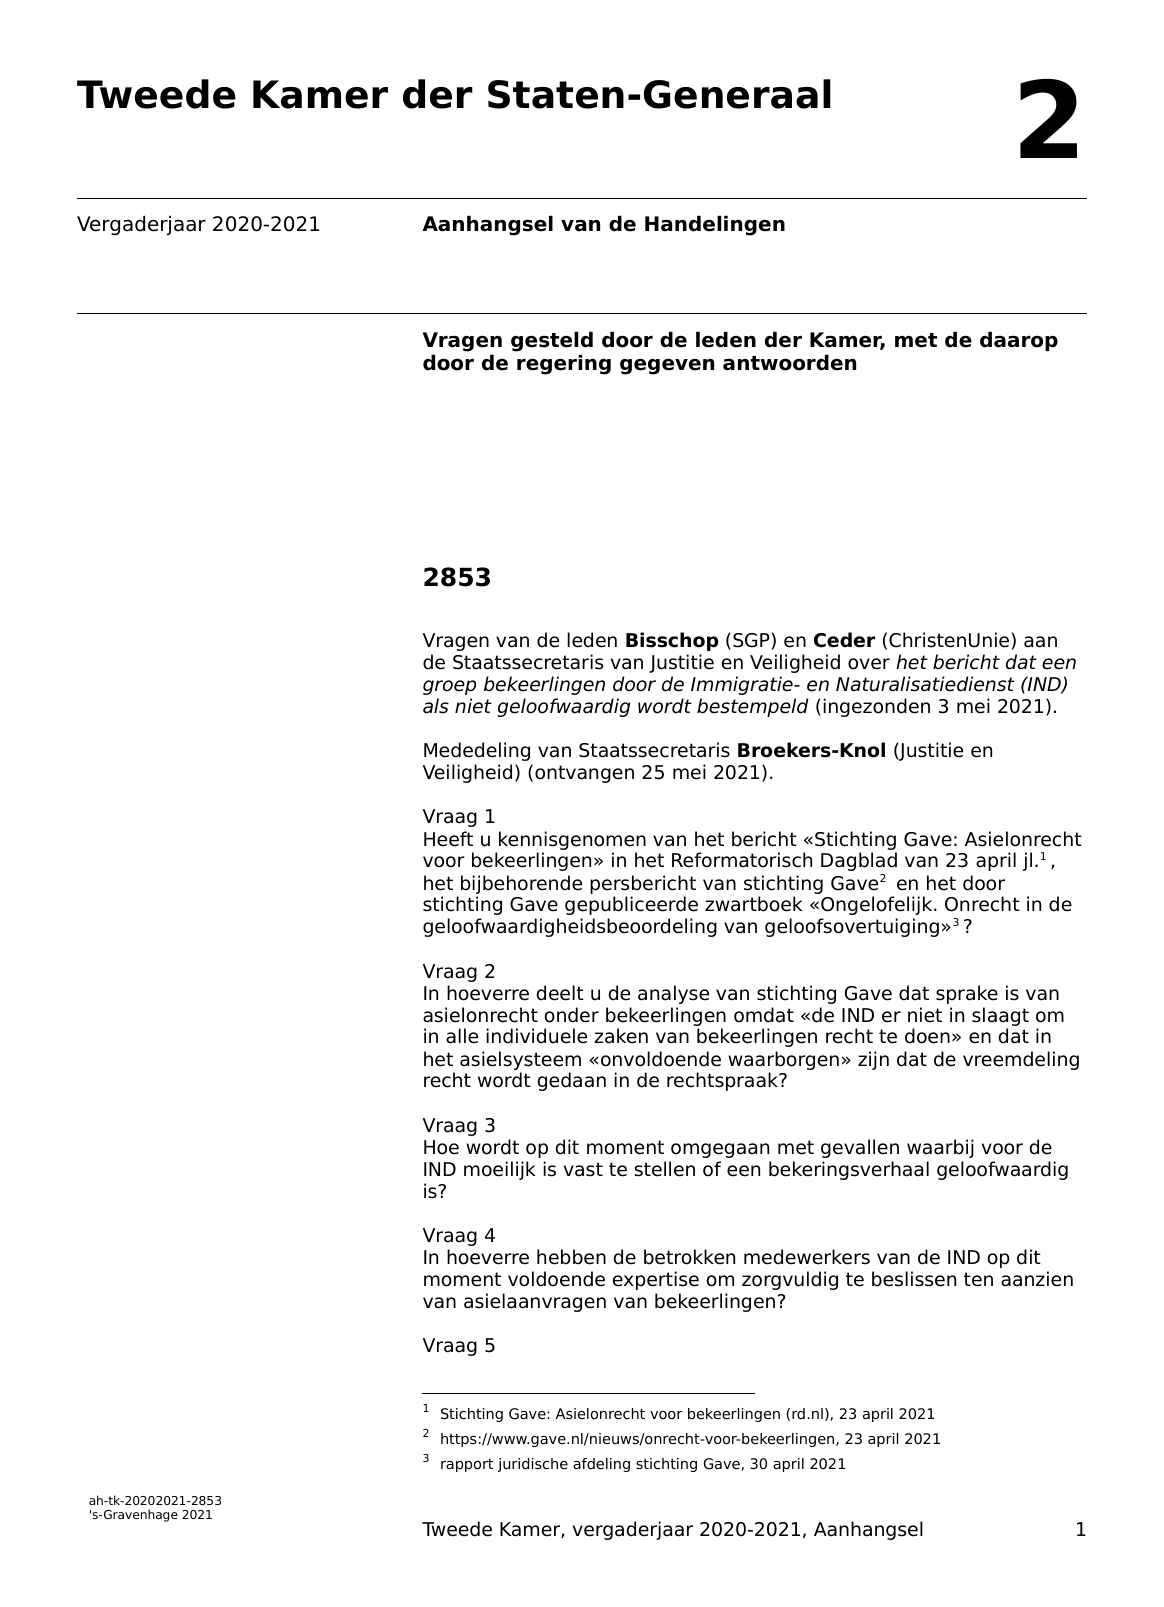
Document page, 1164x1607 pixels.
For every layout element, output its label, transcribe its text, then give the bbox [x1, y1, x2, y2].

text Hoe wordt op dit moment omgegaan met gevallen waarbij voor de IND moeilijk is vast te stellen of een bekeringsverhaal geloofwaardig is? [422, 1137, 1087, 1202]
text 's-Gravenhage 2021 [88, 1508, 323, 1522]
text Mededeling van Staatssecretaris Broekers-Knol (Justitie en Veiligheid) (ontvangen 25 mei 2021). [422, 740, 1087, 784]
table_header Tweede Kamer der Staten-Generaal [77, 59, 886, 198]
text Vraag 2 [422, 961, 1087, 982]
table_cell Vergaderjaar 2020-2021 [77, 199, 422, 313]
text In hoeverre deelt u de analyse van stichting Gave dat sprake is van asielonrecht onder bekeerlingen omdat «de IND er niet in slaagt om in alle individuele zaken van bekeerlingen recht te doen» en dat in het asielsysteem «onvoldoende waarborgen» zijn dat de vreemdeling recht wordt gedaan in de rechtspraak? [422, 982, 1087, 1092]
table_cell Aanhangsel van de Handelingen [422, 199, 1087, 313]
table_cell Vragen gesteld door de leden der Kamer, met de daarop door de regering gegeven antwoorden [422, 314, 1087, 375]
table_header 2 [886, 59, 1087, 198]
text Heeft u kennisgenomen van het bericht «Stichting Gave: Asielonrecht voor bekeerlingen» in het Reformatorisch Dagblad van 23 april jl., het bijbehorende persbericht van stichting Gave en het door stichting Gave gepubliceerde zwartboek «Ongelofelijk. Onrecht in de geloofwaardigheidsbeoordeling van geloofsovertuiging»? [422, 828, 1087, 938]
text Vragen van de leden Bisschop (SGP) en Ceder (ChristenUnie) aan de Staatssecretaris van Justitie en Veiligheid over het bericht dat een groep bekeerlingen door de Immigratie- en Naturalisatiedienst (IND) als niet geloofwaardig wordt bestempeld (ingezonden 3 mei 2021). [422, 630, 1087, 718]
text rapport juridische afdeling stichting Gave, 30 april 2021 [422, 1452, 1087, 1474]
text In hoeverre hebben de betrokken medewerkers van de IND op dit moment voldoende expertise om zorgvuldig te beslissen ten aanzien van asielaanvragen van bekeerlingen? [422, 1247, 1087, 1313]
text https://www.gave.nl/nieuws/onrecht-voor-bekeerlingen, 23 april 2021 [422, 1427, 1087, 1449]
text ah-tk-20202021-2853 [88, 1494, 323, 1508]
text Vraag 1 [422, 806, 1087, 828]
text Vraag 5 [422, 1335, 1087, 1357]
text Vraag 3 [422, 1114, 1087, 1137]
text Vraag 4 [422, 1225, 1087, 1247]
text Stichting Gave: Asielonrecht voor bekeerlingen (rd.nl), 23 april 2021 [422, 1402, 1087, 1424]
table_cell [77, 314, 422, 375]
text 2853 [422, 563, 1087, 592]
